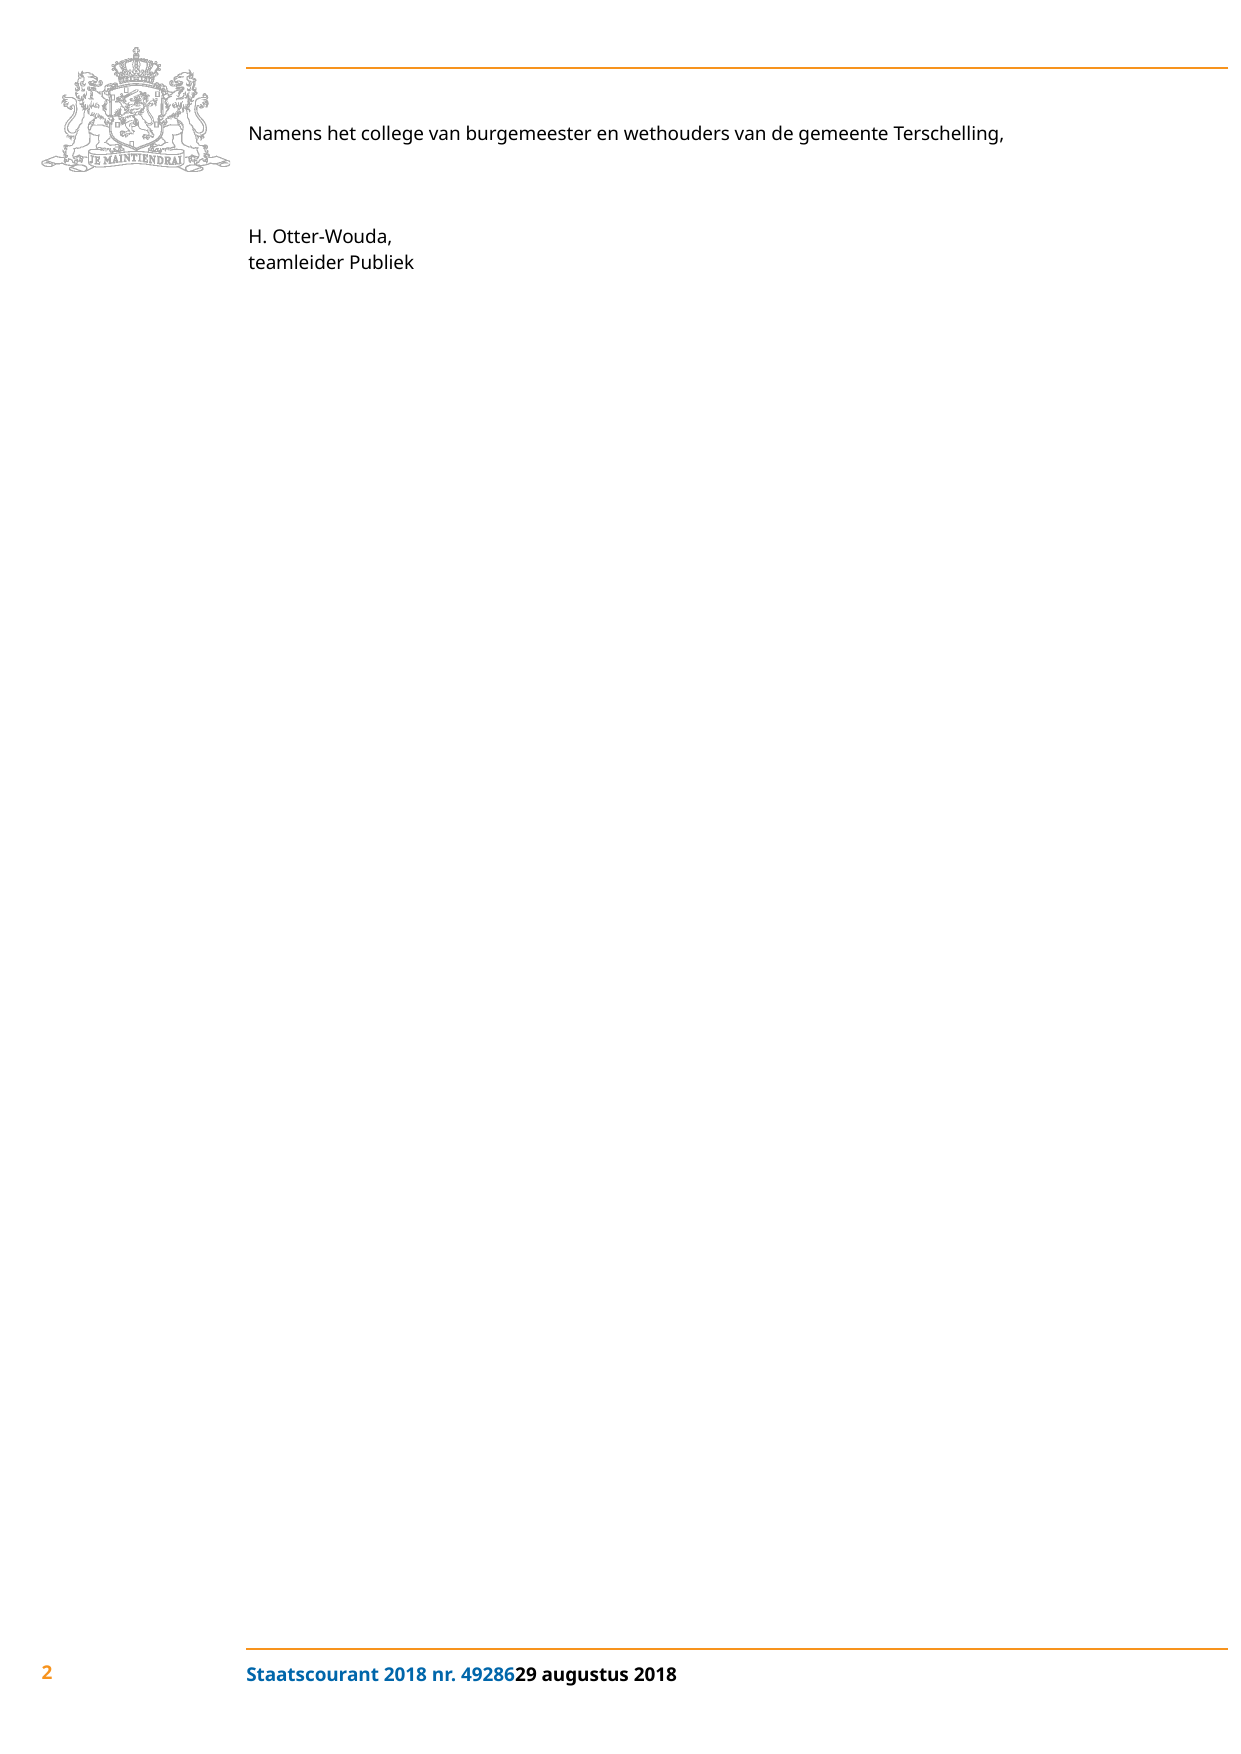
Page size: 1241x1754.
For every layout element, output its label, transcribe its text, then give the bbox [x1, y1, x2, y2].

text Namens het college van burgemeester en wethouders van de gemeente Terschelling, [248, 121, 1152, 146]
picture [41, 47, 231, 172]
text teamleider Publiek [248, 249, 1152, 275]
text H. Otter-Wouda, [248, 223, 1152, 249]
